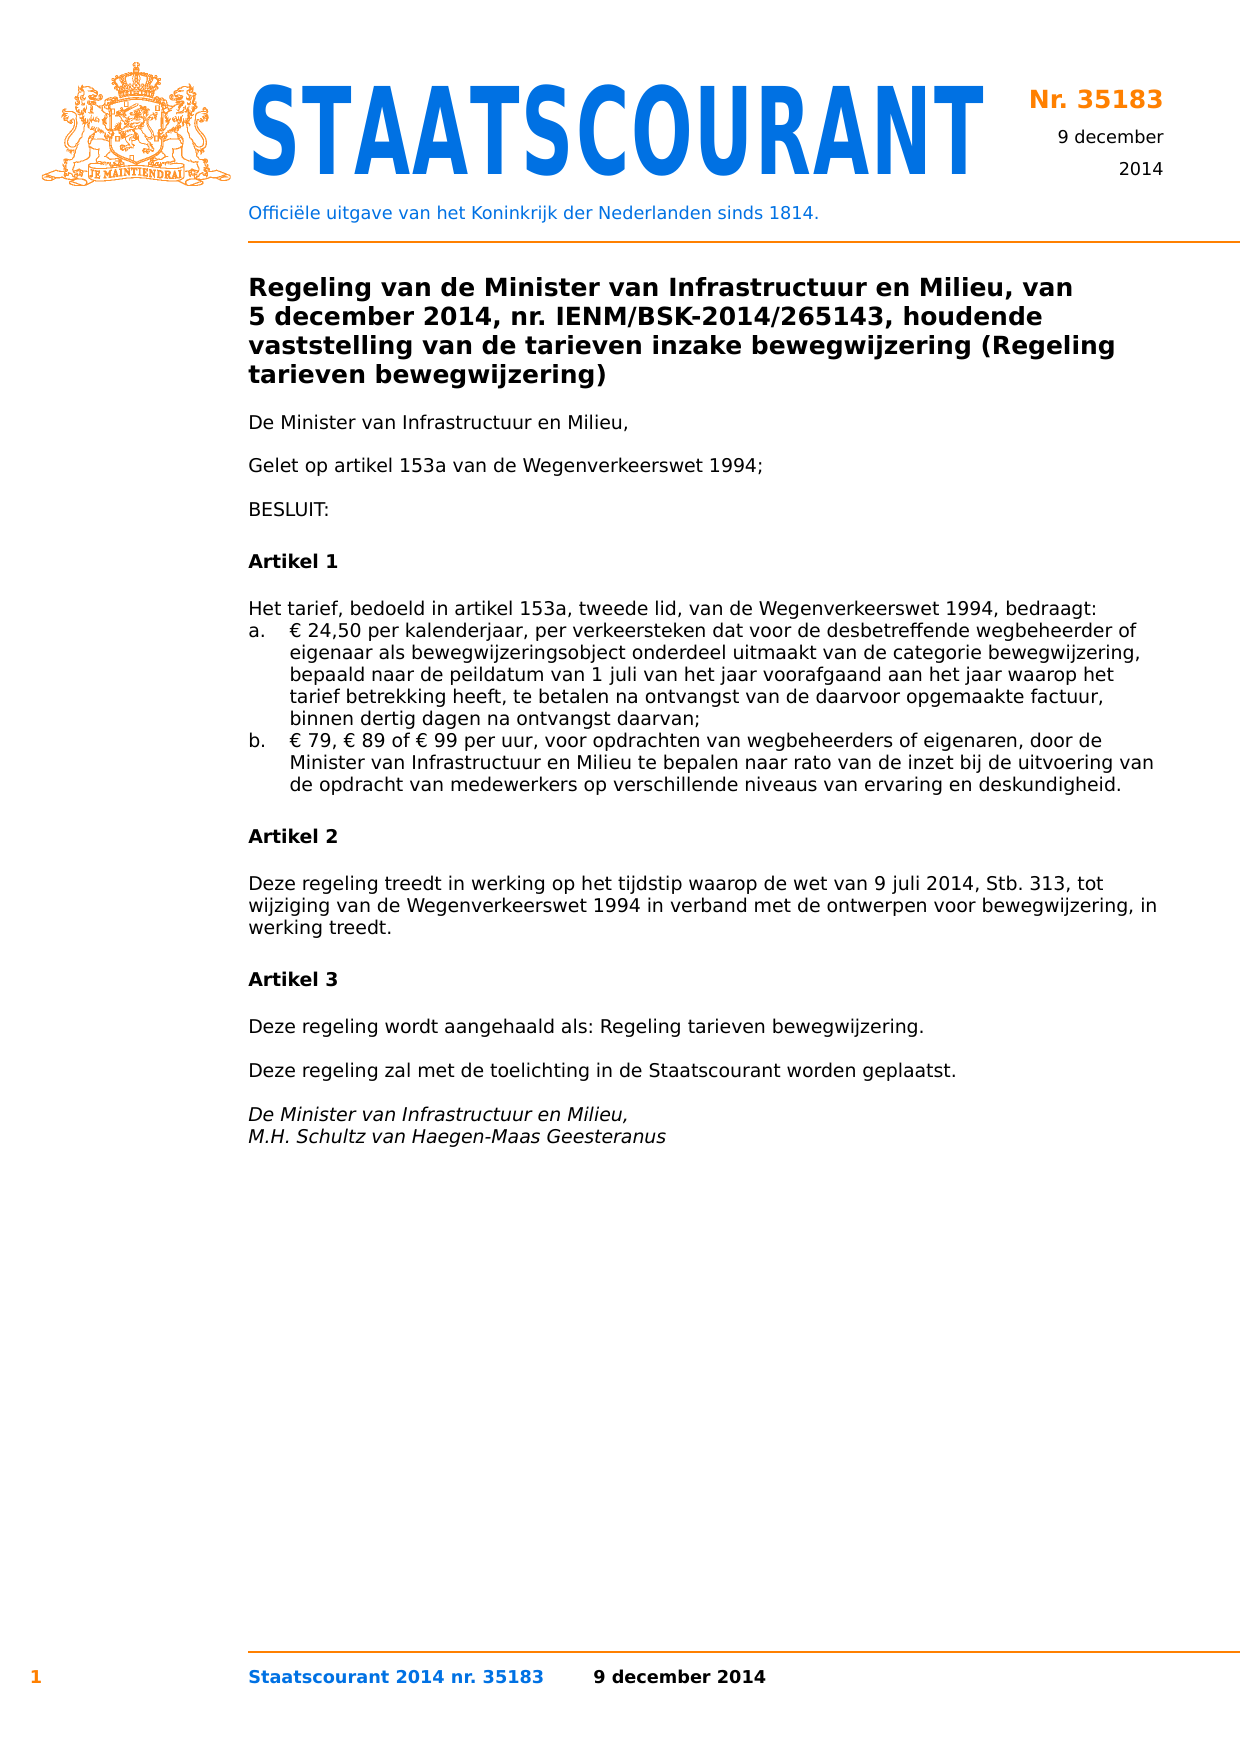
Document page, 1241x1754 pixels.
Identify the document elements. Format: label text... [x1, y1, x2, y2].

table_header STAATSCOURANT [248, 62, 998, 203]
text Deze regeling treedt in werking op het tijdstip waarop de wet van 9 juli 2014, Stb. 313, tot wijziging van de Wegenverkeerswet 1994 in verband met de ontwerpen voor bewegwijzering, in werking treedt. [248, 873, 1163, 939]
subtitle Artikel 3 [248, 969, 1163, 991]
table_cell 9 december [998, 121, 1240, 153]
subtitle Artikel 1 [248, 551, 1163, 573]
table_header [25, 62, 248, 241]
text b. € 79, € 89 of € 99 per uur, voor opdrachten van wegbeheerders of eigenaren, door de Minister van Infrastructuur en Milieu te bepalen naar rato van de inzet bij de uitvoering van de opdracht van medewerkers op verschillende niveaus van ervaring en deskundigheid. [248, 730, 1163, 796]
text Het tarief, bedoeld in artikel 153a, tweede lid, van de Wegenverkeerswet 1994, bedraagt: [248, 598, 1163, 620]
table_cell 2014 [998, 153, 1240, 203]
text Gelet op artikel 153a van de Wegenverkeerswet 1994; [248, 455, 1163, 477]
text a. € 24,50 per kalenderjaar, per verkeersteken dat voor de desbetreffende wegbeheerder of eigenaar als bewegwijzeringsobject onderdeel uitmaakt van de categorie bewegwijzering, bepaald naar de peildatum van 1 juli van het jaar voorafgaand aan het jaar waarop het tarief betrekking heeft, te betalen na ontvangst van de daarvoor opgemaakte factuur, binnen dertig dagen na ontvangst daarvan; [248, 620, 1163, 730]
subtitle Regeling van de Minister van Infrastructuur en Milieu, van 5 december 2014, nr. IENM/BSK-2014/265143, houdende vaststelling van de tarieven inzake bewegwijzering (Regeling tarieven bewegwijzering) [248, 273, 1163, 390]
table_header Nr. 35183 [998, 62, 1240, 121]
text De Minister van Infrastructuur en Milieu, M.H. Schultz van Haegen-Maas Geesteranus [248, 1104, 1163, 1148]
text Deze regeling zal met de toelichting in de Staatscourant worden geplaatst. [248, 1060, 1163, 1082]
text BESLUIT: [248, 499, 1163, 521]
table_cell Officiële uitgave van het Koninkrijk der Nederlanden sinds 1814. [248, 203, 1240, 241]
text De Minister van Infrastructuur en Milieu, [248, 412, 1163, 433]
picture [41, 62, 231, 186]
subtitle Artikel 2 [248, 826, 1163, 848]
text Deze regeling wordt aangehaald als: Regeling tarieven bewegwijzering. [248, 1016, 1163, 1038]
